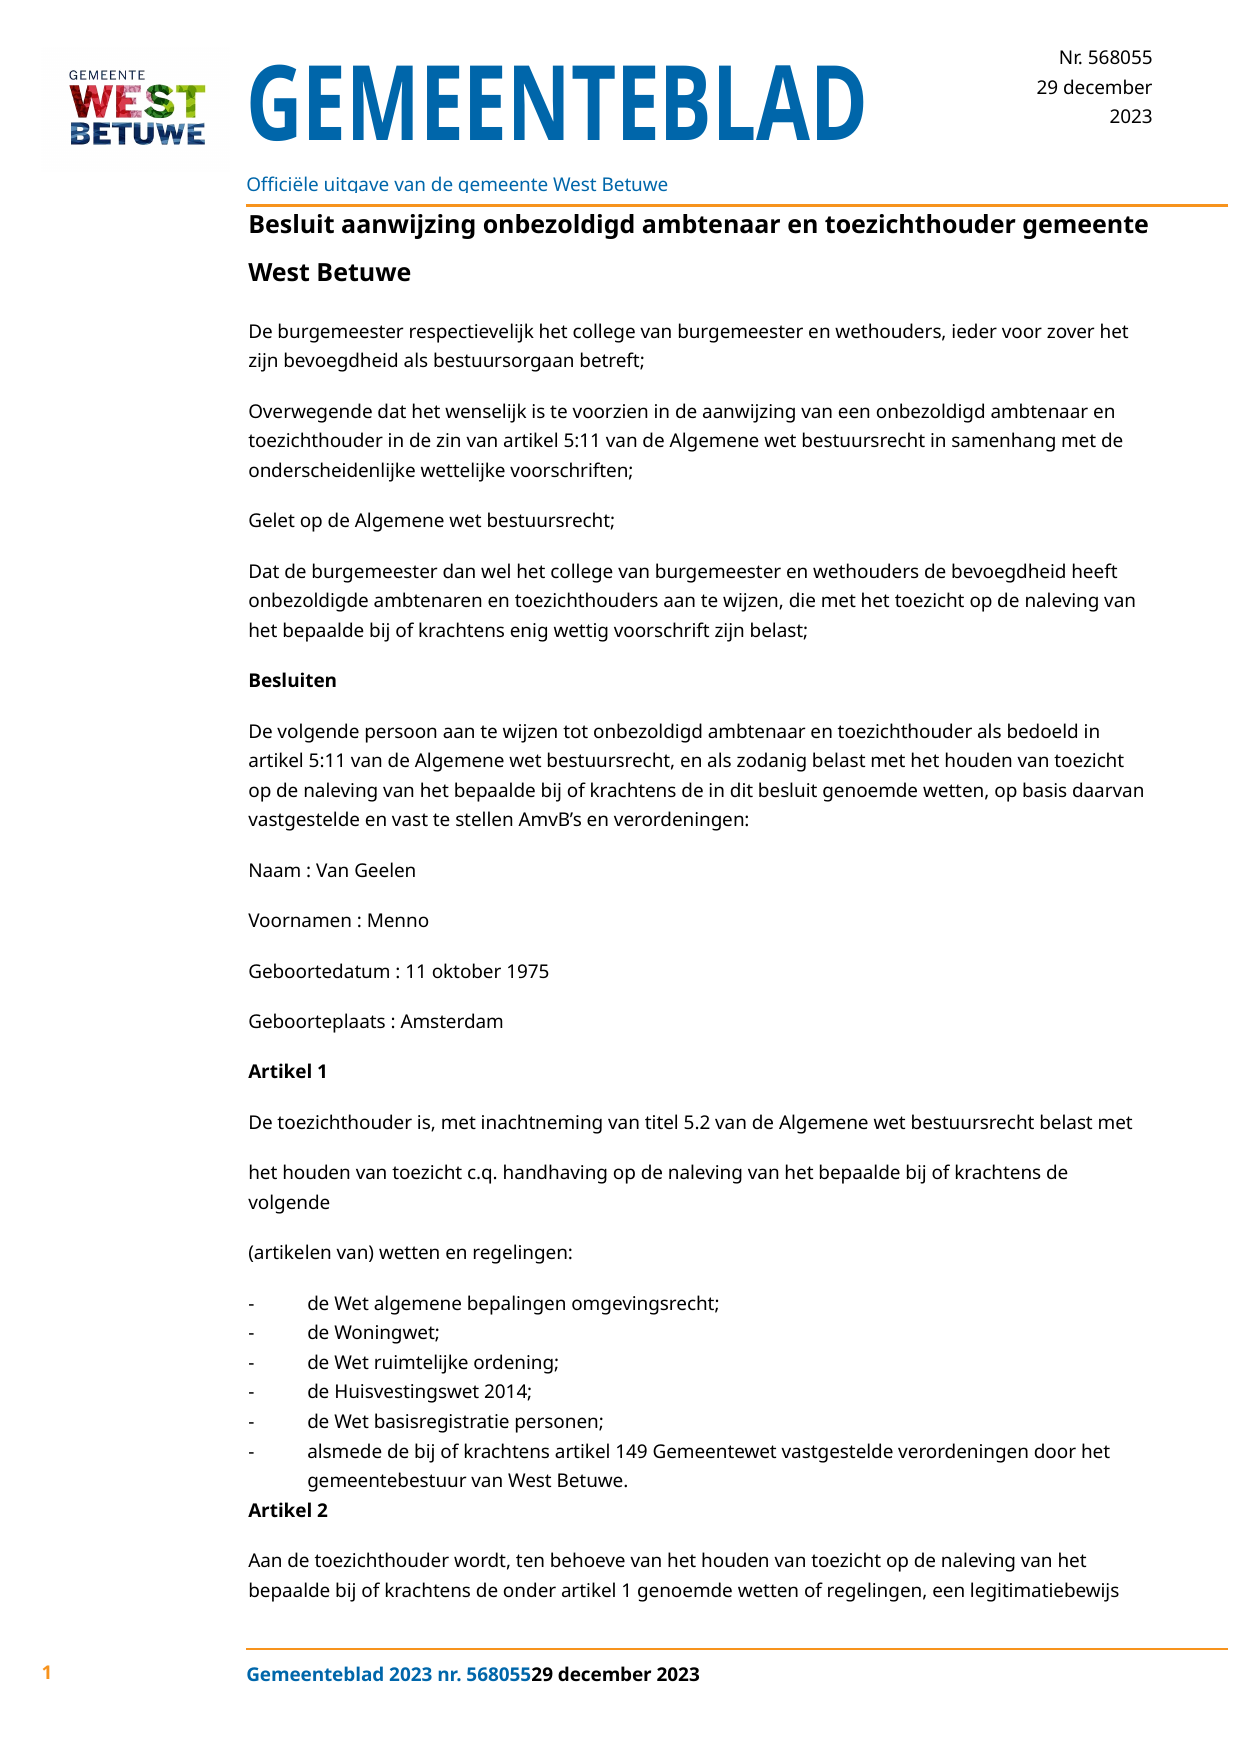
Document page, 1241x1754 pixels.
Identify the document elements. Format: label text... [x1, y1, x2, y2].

text Artikel 2 [248, 1497, 1152, 1523]
list de Woningwet; [248, 1319, 1152, 1345]
list alsmede de bij of krachtens artikel 149 Gemeentewet vastgestelde verordeningen door het gemeentebestuur van West Betuwe. [248, 1438, 1152, 1493]
text Besluit aanwijzing onbezoldigd ambtenaar en toezichthouder gemeente West Betuwe [248, 207, 1152, 288]
text Naam : Van Geelen [248, 857, 1152, 883]
text Artikel 1 [248, 1059, 1152, 1084]
text Geboortedatum : 11 oktober 1975 [248, 958, 1152, 984]
text De toezichthouder is, met inachtneming van titel 5.2 van de Algemene wet bestuursrecht belast met [248, 1109, 1152, 1135]
text Overwegende dat het wenselijk is te voorzien in de aanwijzing van een onbezoldigd ambtenaar en toezichthouder in de zin van artikel 5:11 van de Algemene wet bestuursrecht in samenhang met de onderscheidenlijke wettelijke voorschriften; [248, 398, 1152, 483]
text het houden van toezicht c.q. handhaving op de naleving van het bepaalde bij of krachtens de volgende [248, 1159, 1152, 1215]
list de Wet ruimtelijke ordening; [248, 1349, 1152, 1375]
text Dat de burgemeester dan wel het college van burgemeester en wethouders de bevoegdheid heeft onbezoldigde ambtenaren en toezichthouders aan te wijzen, die met het toezicht op de naleving van het bepaalde bij of krachtens enig wettig voorschrift zijn belast; [248, 558, 1152, 643]
text Geboorteplaats : Amsterdam [248, 1008, 1152, 1034]
text De burgemeester respectievelijk het college van burgemeester en wethouders, ieder voor zover het zijn bevoegdheid als bestuursorgaan betreft; [248, 318, 1152, 373]
text (artikelen van) wetten en regelingen: [248, 1239, 1152, 1265]
list de Huisvestingswet 2014; [248, 1379, 1152, 1404]
text Voornamen : Menno [248, 907, 1152, 933]
list de Wet algemene bepalingen omgevingsrecht; [248, 1290, 1152, 1316]
text Gelet op de Algemene wet bestuursrecht; [248, 507, 1152, 533]
text Besluiten [248, 667, 1152, 693]
text Aan de toezichthouder wordt, ten behoeve van het houden van toezicht op de naleving van het bepaalde bij of krachtens de onder artikel 1 genoemde wetten of regelingen, een legitimatiebewijs [248, 1547, 1152, 1603]
list de Wet basisregistratie personen; [248, 1408, 1152, 1434]
picture [41, 47, 231, 172]
text De volgende persoon aan te wijzen tot onbezoldigd ambtenaar en toezichthouder als bedoeld in artikel 5:11 van de Algemene wet bestuursrecht, en als zodanig belast met het houden van toezicht op de naleving van het bepaalde bij of krachtens de in dit besluit genoemde wetten, op basis daarvan vastgestelde en vast te stellen AmvB’s en verordeningen: [248, 718, 1152, 832]
